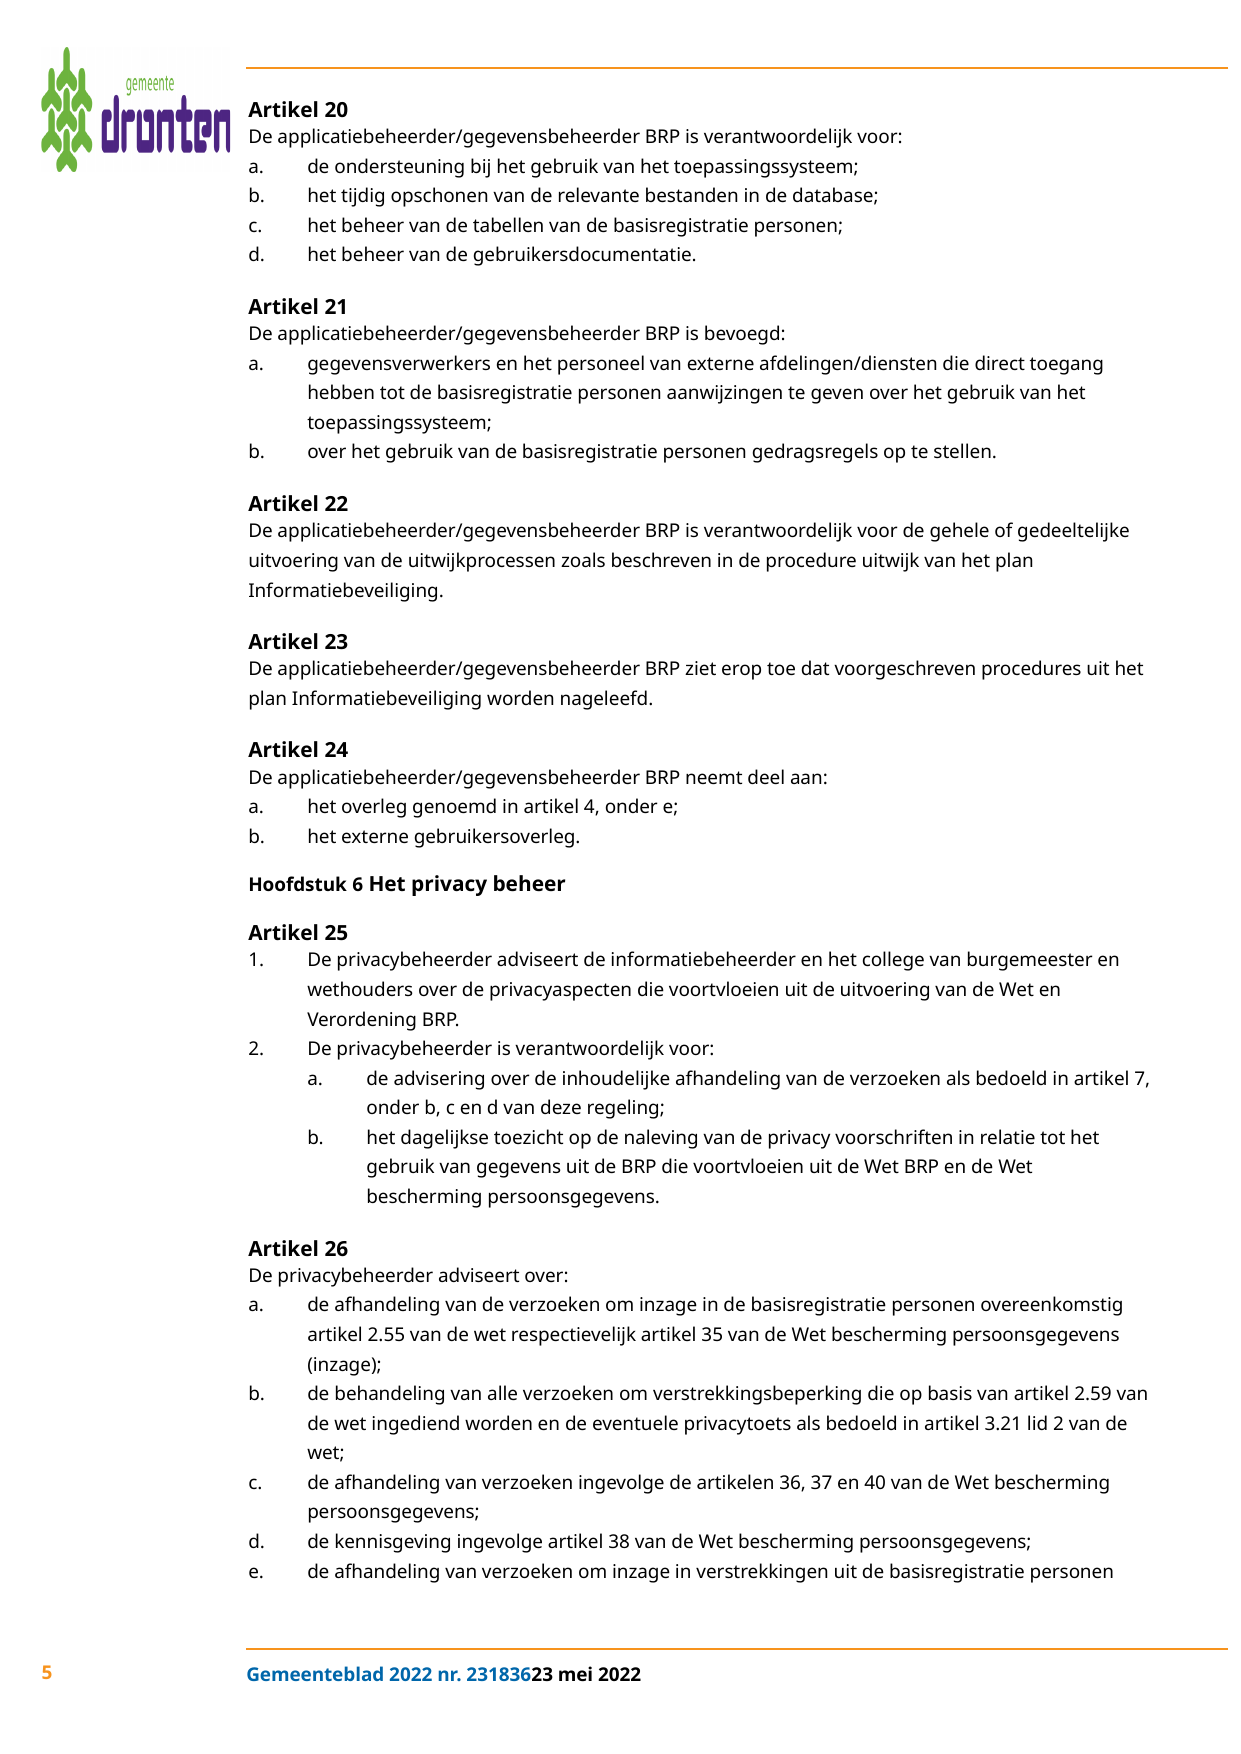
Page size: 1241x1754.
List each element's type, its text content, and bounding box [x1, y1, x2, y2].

list het dagelijkse toezicht op de naleving van de privacy voorschriften in relatie tot het gebruik van gegevens uit de BRP die voortvloeien uit de Wet BRP en de Wet bescherming persoonsgegevens. [307, 1124, 1152, 1209]
text Artikel 24 [248, 736, 1152, 764]
text De applicatiebeheerder/gegevensbeheerder BRP is bevoegd: [248, 320, 1152, 346]
text Hoofdstuk 6 Het privacy beheer [248, 869, 1152, 897]
text Artikel 20 [248, 95, 1152, 123]
list De privacybeheerder adviseert de informatiebeheerder en het college van burgemeester en wethouders over de privacyaspecten die voortvloeien uit de uitvoering van de Wet en Verordening BRP. [248, 947, 1152, 1031]
list het externe gebruikersoverleg. [248, 823, 1152, 849]
text De applicatiebeheerder/gegevensbeheerder BRP is verantwoordelijk voor: [248, 123, 1152, 149]
list de ondersteuning bij het gebruik van het toepassingssysteem; [248, 153, 1152, 178]
list het overleg genoemd in artikel 4, onder e; [248, 794, 1152, 819]
list de advisering over de inhoudelijke afhandeling van de verzoeken als bedoeld in artikel 7, onder b, c en d van deze regeling; [307, 1065, 1152, 1120]
list het tijdig opschonen van de relevante bestanden in de database; [248, 182, 1152, 208]
list de afhandeling van de verzoeken om inzage in de basisregistratie personen overeenkomstig artikel 2.55 van de wet respectievelijk artikel 35 van de Wet bescherming persoonsgegevens (inzage); [248, 1292, 1152, 1377]
text De applicatiebeheerder/gegevensbeheerder BRP ziet erop toe dat voorgeschreven procedures uit het plan Informatiebeveiliging worden nageleefd. [248, 656, 1152, 711]
text De privacybeheerder adviseert over: [248, 1262, 1152, 1288]
list het beheer van de gebruikersdocumentatie. [248, 242, 1152, 267]
list de afhandeling van verzoeken om inzage in verstrekkingen uit de basisregistratie personen [248, 1558, 1152, 1584]
list over het gebruik van de basisregistratie personen gedragsregels op te stellen. [248, 439, 1152, 464]
text Artikel 25 [248, 918, 1152, 947]
list de afhandeling van verzoeken ingevolge de artikelen 36, 37 en 40 van de Wet bescherming persoonsgegevens; [248, 1469, 1152, 1524]
text Artikel 26 [248, 1234, 1152, 1262]
list het beheer van de tabellen van de basisregistratie personen; [248, 212, 1152, 238]
text De applicatiebeheerder/gegevensbeheerder BRP is verantwoordelijk voor de gehele of gedeeltelijke uitvoering van de uitwijkprocessen zoals beschreven in de procedure uitwijk van het plan Informatiebeveiliging. [248, 518, 1152, 602]
text Artikel 23 [248, 627, 1152, 656]
list gegevensverwerkers en het personeel van externe afdelingen/diensten die direct toegang hebben tot de basisregistratie personen aanwijzingen te geven over het gebruik van het toepassingssysteem; [248, 350, 1152, 435]
list De privacybeheerder is verantwoordelijk voor: [248, 1035, 1152, 1061]
text Artikel 22 [248, 489, 1152, 518]
text De applicatiebeheerder/gegevensbeheerder BRP neemt deel aan: [248, 764, 1152, 790]
text Artikel 21 [248, 292, 1152, 320]
list de kennisgeving ingevolge artikel 38 van de Wet bescherming persoonsgegevens; [248, 1528, 1152, 1554]
list de behandeling van alle verzoeken om verstrekkingsbeperking die op basis van artikel 2.59 van de wet ingediend worden en de eventuele privacytoets als bedoeld in artikel 3.21 lid 2 van de wet; [248, 1380, 1152, 1465]
picture [41, 47, 231, 172]
